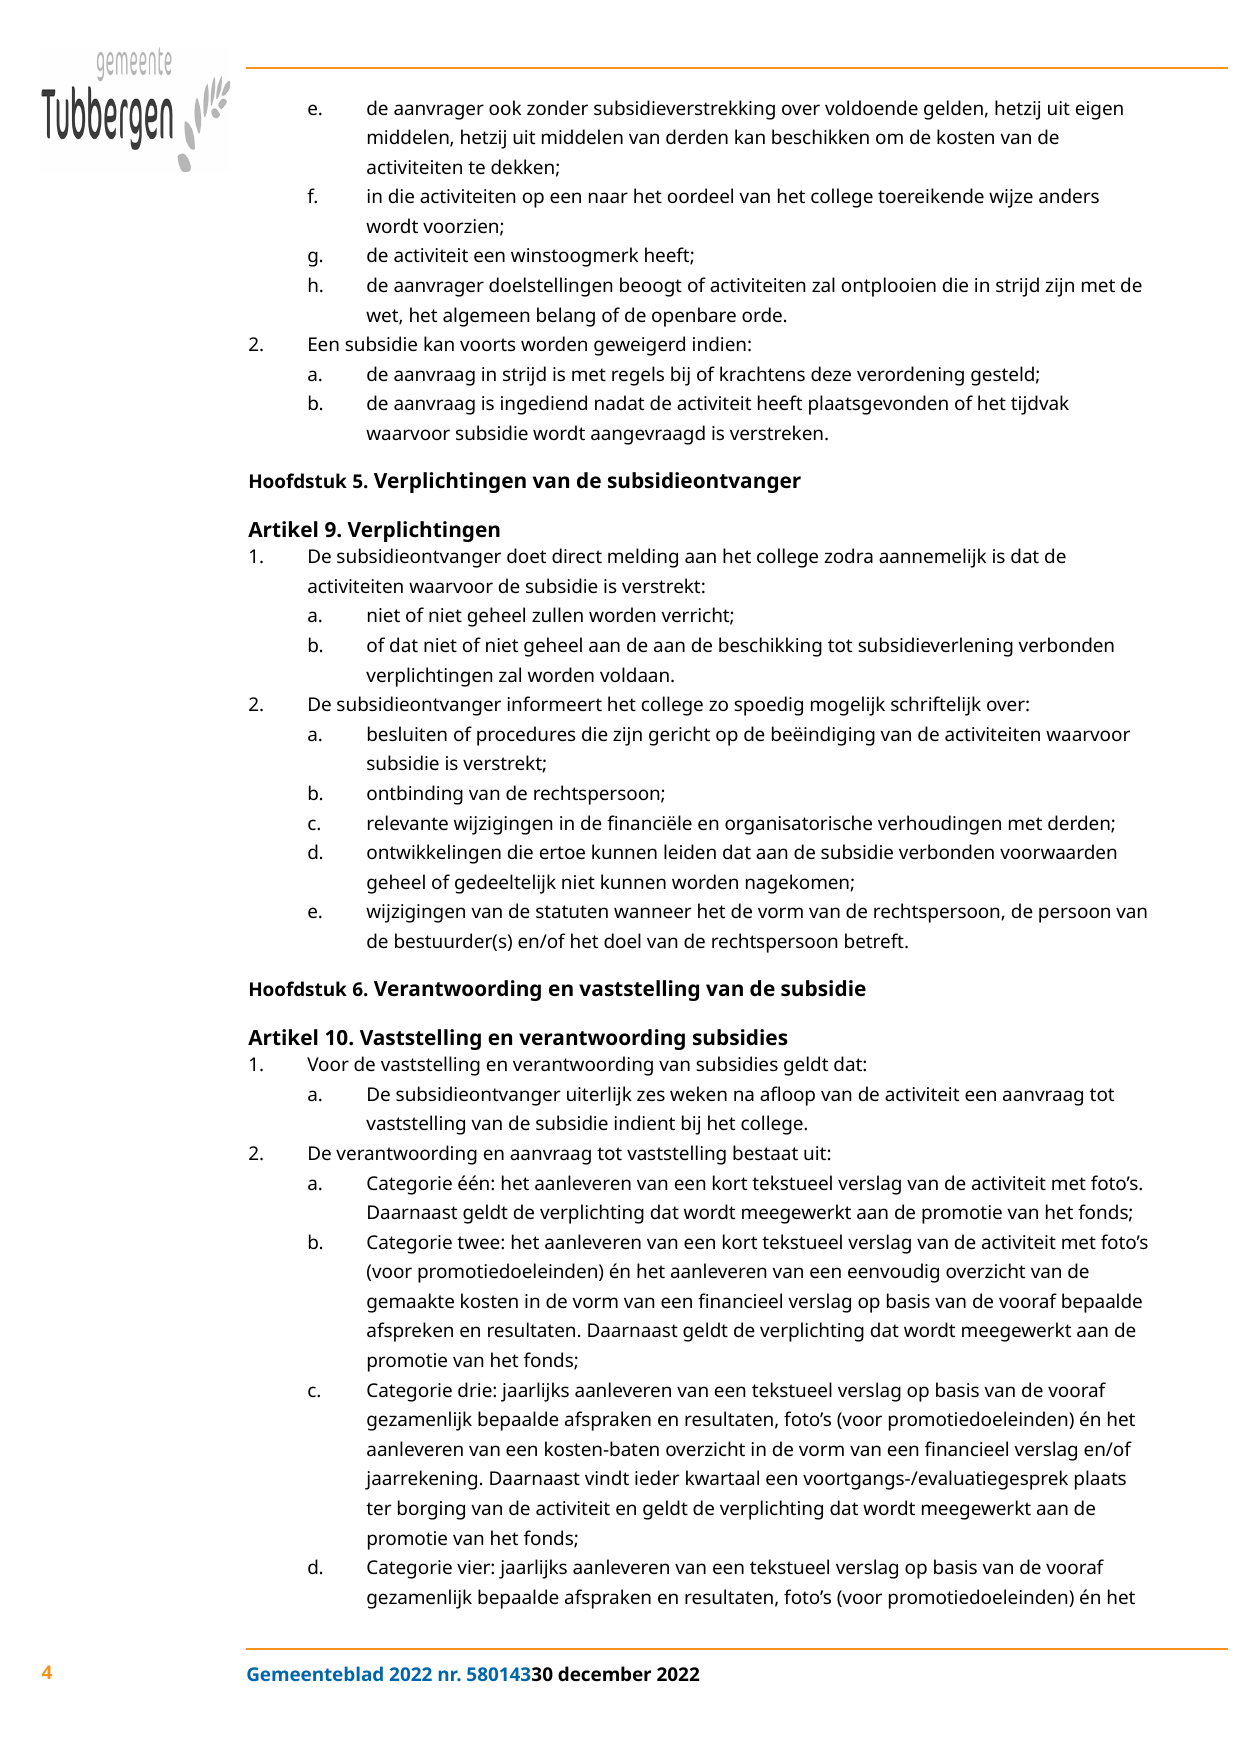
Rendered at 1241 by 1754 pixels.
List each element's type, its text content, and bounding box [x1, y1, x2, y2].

list Categorie één: het aanleveren van een kort tekstueel verslag van de activiteit met foto’s. Daarnaast geldt de verplichting dat wordt meegewerkt aan de promotie van het fonds; [307, 1170, 1152, 1225]
text Hoofdstuk 6. Verantwoording en vaststelling van de subsidie [248, 974, 1152, 1002]
list de aanvrager doelstellingen beoogt of activiteiten zal ontplooien die in strijd zijn met de wet, het algemeen belang of de openbare orde. [307, 272, 1152, 328]
list Categorie twee: het aanleveren van een kort tekstueel verslag van de activiteit met foto’s (voor promotiedoeleinden) én het aanleveren van een eenvoudig overzicht van de gemaakte kosten in de vorm van een financieel verslag op basis van de vooraf bepaalde afspreken en resultaten. Daarnaast geldt de verplichting dat wordt meegewerkt aan de promotie van het fonds; [307, 1229, 1152, 1373]
list De verantwoording en aanvraag tot vaststelling bestaat uit: [248, 1140, 1152, 1166]
list ontwikkelingen die ertoe kunnen leiden dat aan de subsidie verbonden voorwaarden geheel of gedeeltelijk niet kunnen worden nagekomen; [307, 839, 1152, 895]
list De subsidieontvanger uiterlijk zes weken na afloop van de activiteit een aanvraag tot vaststelling van de subsidie indient bij het college. [307, 1081, 1152, 1136]
list De subsidieontvanger informeert het college zo spoedig mogelijk schriftelijk over: [248, 691, 1152, 717]
list ontbinding van de rechtspersoon; [307, 780, 1152, 806]
list de activiteit een winstoogmerk heeft; [307, 243, 1152, 268]
list Categorie vier: jaarlijks aanleveren van een tekstueel verslag op basis van de vooraf gezamenlijk bepaalde afspraken en resultaten, foto’s (voor promotiedoeleinden) én het [307, 1554, 1152, 1610]
list of dat niet of niet geheel aan de aan de beschikking tot subsidieverlening verbonden verplichtingen zal worden voldaan. [307, 632, 1152, 688]
picture [41, 47, 231, 172]
list de aanvraag is ingediend nadat de activiteit heeft plaatsgevonden of het tijdvak waarvoor subsidie wordt aangevraagd is verstreken. [307, 391, 1152, 446]
list de aanvrager ook zonder subsidieverstrekking over voldoende gelden, hetzij uit eigen middelen, hetzij uit middelen van derden kan beschikken om de kosten van de activiteiten te dekken; [307, 95, 1152, 180]
list niet of niet geheel zullen worden verricht; [307, 603, 1152, 628]
list in die activiteiten op een naar het oordeel van het college toereikende wijze anders wordt voorzien; [307, 183, 1152, 239]
list Categorie drie: jaarlijks aanleveren van een tekstueel verslag op basis van de vooraf gezamenlijk bepaalde afspraken en resultaten, foto’s (voor promotiedoeleinden) én het aanleveren van een kosten-baten overzicht in de vorm van een financieel verslag en/of jaarrekening. Daarnaast vindt ieder kwartaal een voortgangs-/evaluatiegesprek plaats ter borging van de activiteit en geldt de verplichting dat wordt meegewerkt aan de promotie van het fonds; [307, 1377, 1152, 1551]
list Voor de vaststelling en verantwoording van subsidies geldt dat: [248, 1051, 1152, 1077]
list besluiten of procedures die zijn gericht op de beëindiging van de activiteiten waarvoor subsidie is verstrekt; [307, 721, 1152, 776]
text Artikel 9. Verplichtingen [248, 515, 1152, 543]
list relevante wijzigingen in de financiële en organisatorische verhoudingen met derden; [307, 810, 1152, 836]
list Een subsidie kan voorts worden geweigerd indien: [248, 331, 1152, 357]
list wijzigingen van de statuten wanneer het de vorm van de rechtspersoon, de persoon van de bestuurder(s) en/of het doel van de rechtspersoon betreft. [307, 898, 1152, 954]
text Artikel 10. Vaststelling en verantwoording subsidies [248, 1023, 1152, 1051]
list De subsidieontvanger doet direct melding aan het college zodra aannemelijk is dat de activiteiten waarvoor de subsidie is verstrekt: [248, 543, 1152, 599]
list de aanvraag in strijd is met regels bij of krachtens deze verordening gesteld; [307, 361, 1152, 387]
text Hoofdstuk 5. Verplichtingen van de subsidieontvanger [248, 466, 1152, 494]
